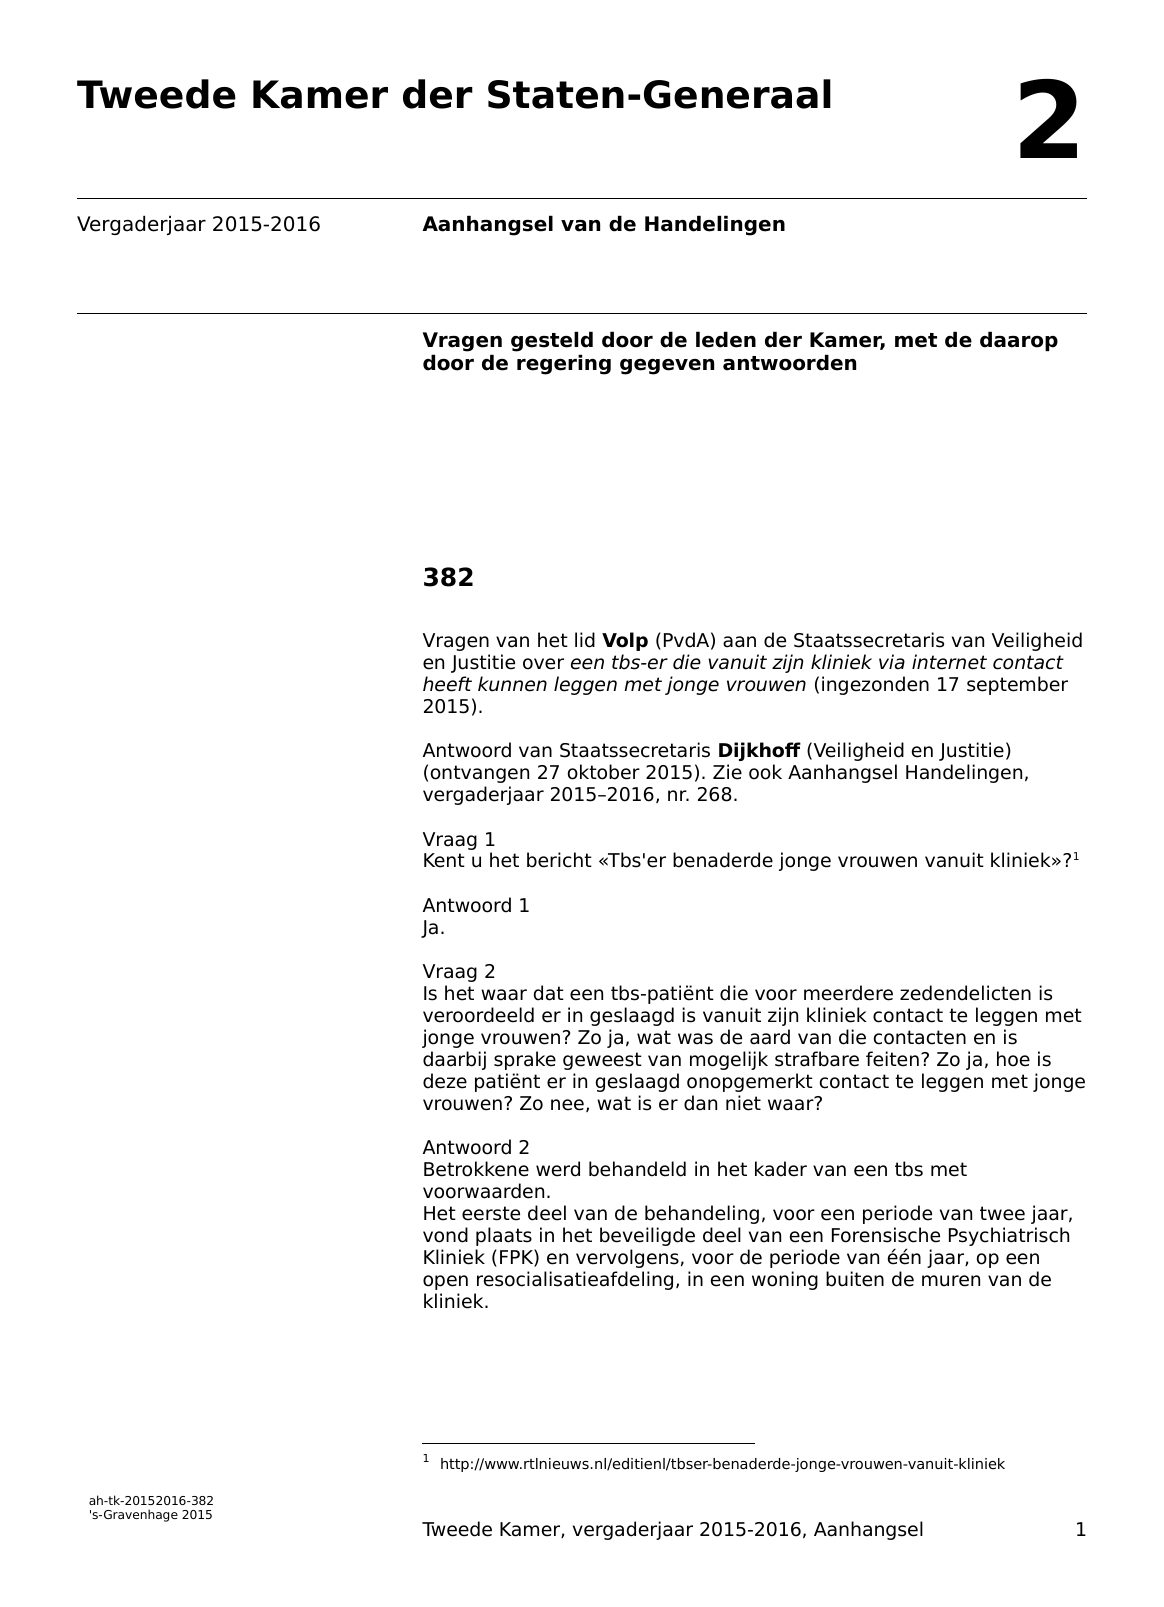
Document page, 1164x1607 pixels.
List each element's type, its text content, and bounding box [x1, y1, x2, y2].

text Betrokkene werd behandeld in het kader van een tbs met voorwaarden. [422, 1159, 1087, 1203]
table_header Tweede Kamer der Staten-Generaal [77, 59, 886, 198]
text Kent u het bericht «Tbs'er benaderde jonge vrouwen vanuit kliniek»? [422, 850, 1087, 872]
text Is het waar dat een tbs-patiënt die voor meerdere zedendelicten is veroordeeld er in geslaagd is vanuit zijn kliniek contact te leggen met jonge vrouwen? Zo ja, wat was de aard van die contacten en is daarbij sprake geweest van mogelijk strafbare feiten? Zo ja, hoe is deze patiënt er in geslaagd onopgemerkt contact te leggen met jonge vrouwen? Zo nee, wat is er dan niet waar? [422, 983, 1087, 1114]
text Ja. [422, 917, 1087, 938]
text 's-Gravenhage 2015 [88, 1508, 323, 1522]
text Vragen van het lid Volp (PvdA) aan de Staatssecretaris van Veiligheid en Justitie over een tbs-er die vanuit zijn kliniek via internet contact heeft kunnen leggen met jonge vrouwen (ingezonden 17 september 2015). [422, 630, 1087, 718]
table_cell Aanhangsel van de Handelingen [422, 199, 1087, 313]
table_cell Vragen gesteld door de leden der Kamer, met de daarop door de regering gegeven antwoorden [422, 314, 1087, 375]
text Antwoord 2 [422, 1137, 1087, 1159]
text Het eerste deel van de behandeling, voor een periode van twee jaar, vond plaats in het beveiligde deel van een Forensische Psychiatrisch Kliniek (FPK) en vervolgens, voor de periode van één jaar, op een open resocialisatieafdeling, in een woning buiten de muren van de kliniek. [422, 1203, 1087, 1313]
table_cell Vergaderjaar 2015-2016 [77, 199, 422, 313]
text 382 [422, 563, 1087, 592]
text Antwoord van Staatssecretaris Dijkhoff (Veiligheid en Justitie) (ontvangen 27 oktober 2015). Zie ook Aanhangsel Handelingen, vergaderjaar 2015–2016, nr. 268. [422, 740, 1087, 806]
table_header 2 [886, 59, 1087, 198]
text Antwoord 1 [422, 894, 1087, 917]
table_cell [77, 314, 422, 375]
text ah-tk-20152016-382 [88, 1494, 323, 1508]
text Vraag 1 [422, 828, 1087, 850]
text http://www.rtlnieuws.nl/editienl/tbser-benaderde-jonge-vrouwen-vanuit-kliniek [422, 1452, 1087, 1474]
text Vraag 2 [422, 961, 1087, 983]
